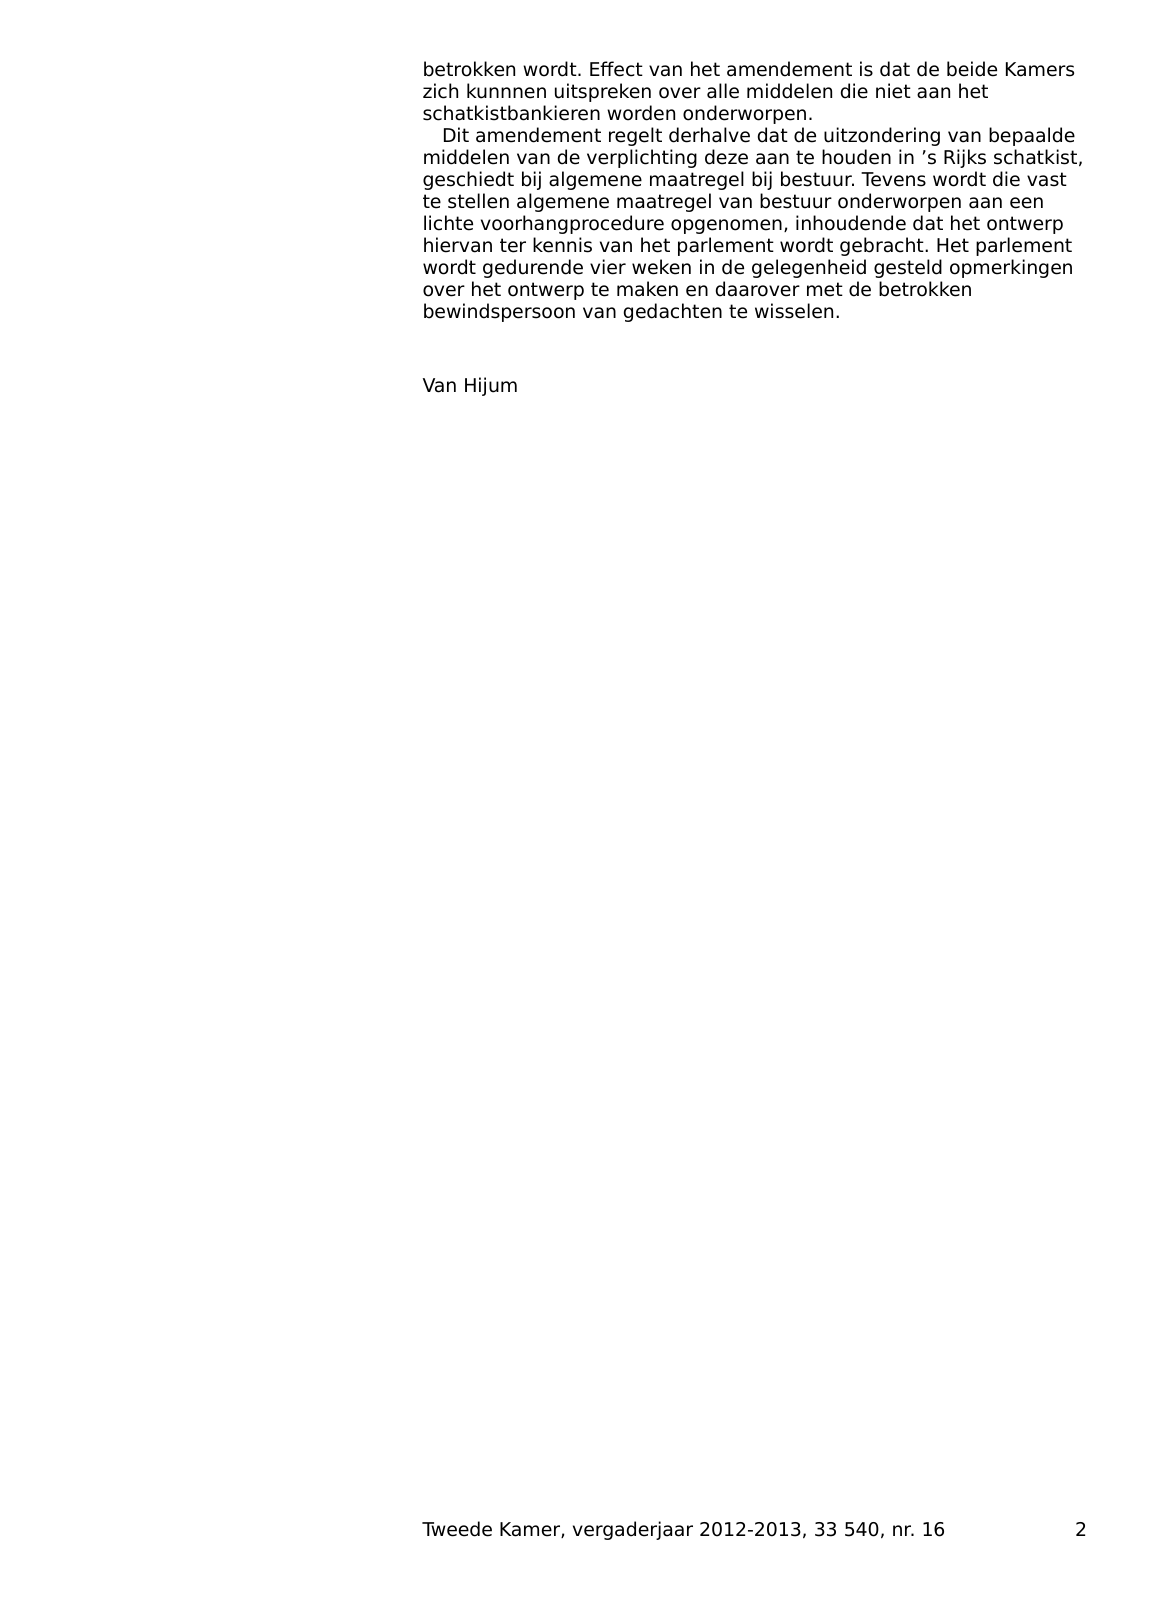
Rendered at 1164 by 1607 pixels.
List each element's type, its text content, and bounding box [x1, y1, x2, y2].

text betrokken wordt. Effect van het amendement is dat de beide Kamers zich kunnnen uitspreken over alle middelen die niet aan het schatkistbankieren worden onderworpen. [422, 59, 1087, 125]
text Dit amendement regelt derhalve dat de uitzondering van bepaalde middelen van de verplichting deze aan te houden in ’s Rijks schatkist, geschiedt bij algemene maatregel bij bestuur. Tevens wordt die vast te stellen algemene maatregel van bestuur onderworpen aan een lichte voorhangprocedure opgenomen, inhoudende dat het ontwerp hiervan ter kennis van het parlement wordt gebracht. Het parlement wordt gedurende vier weken in de gelegenheid gesteld opmerkingen over het ontwerp te maken en daarover met de betrokken bewindspersoon van gedachten te wisselen. [422, 125, 1087, 323]
text Van Hijum [422, 353, 1087, 397]
